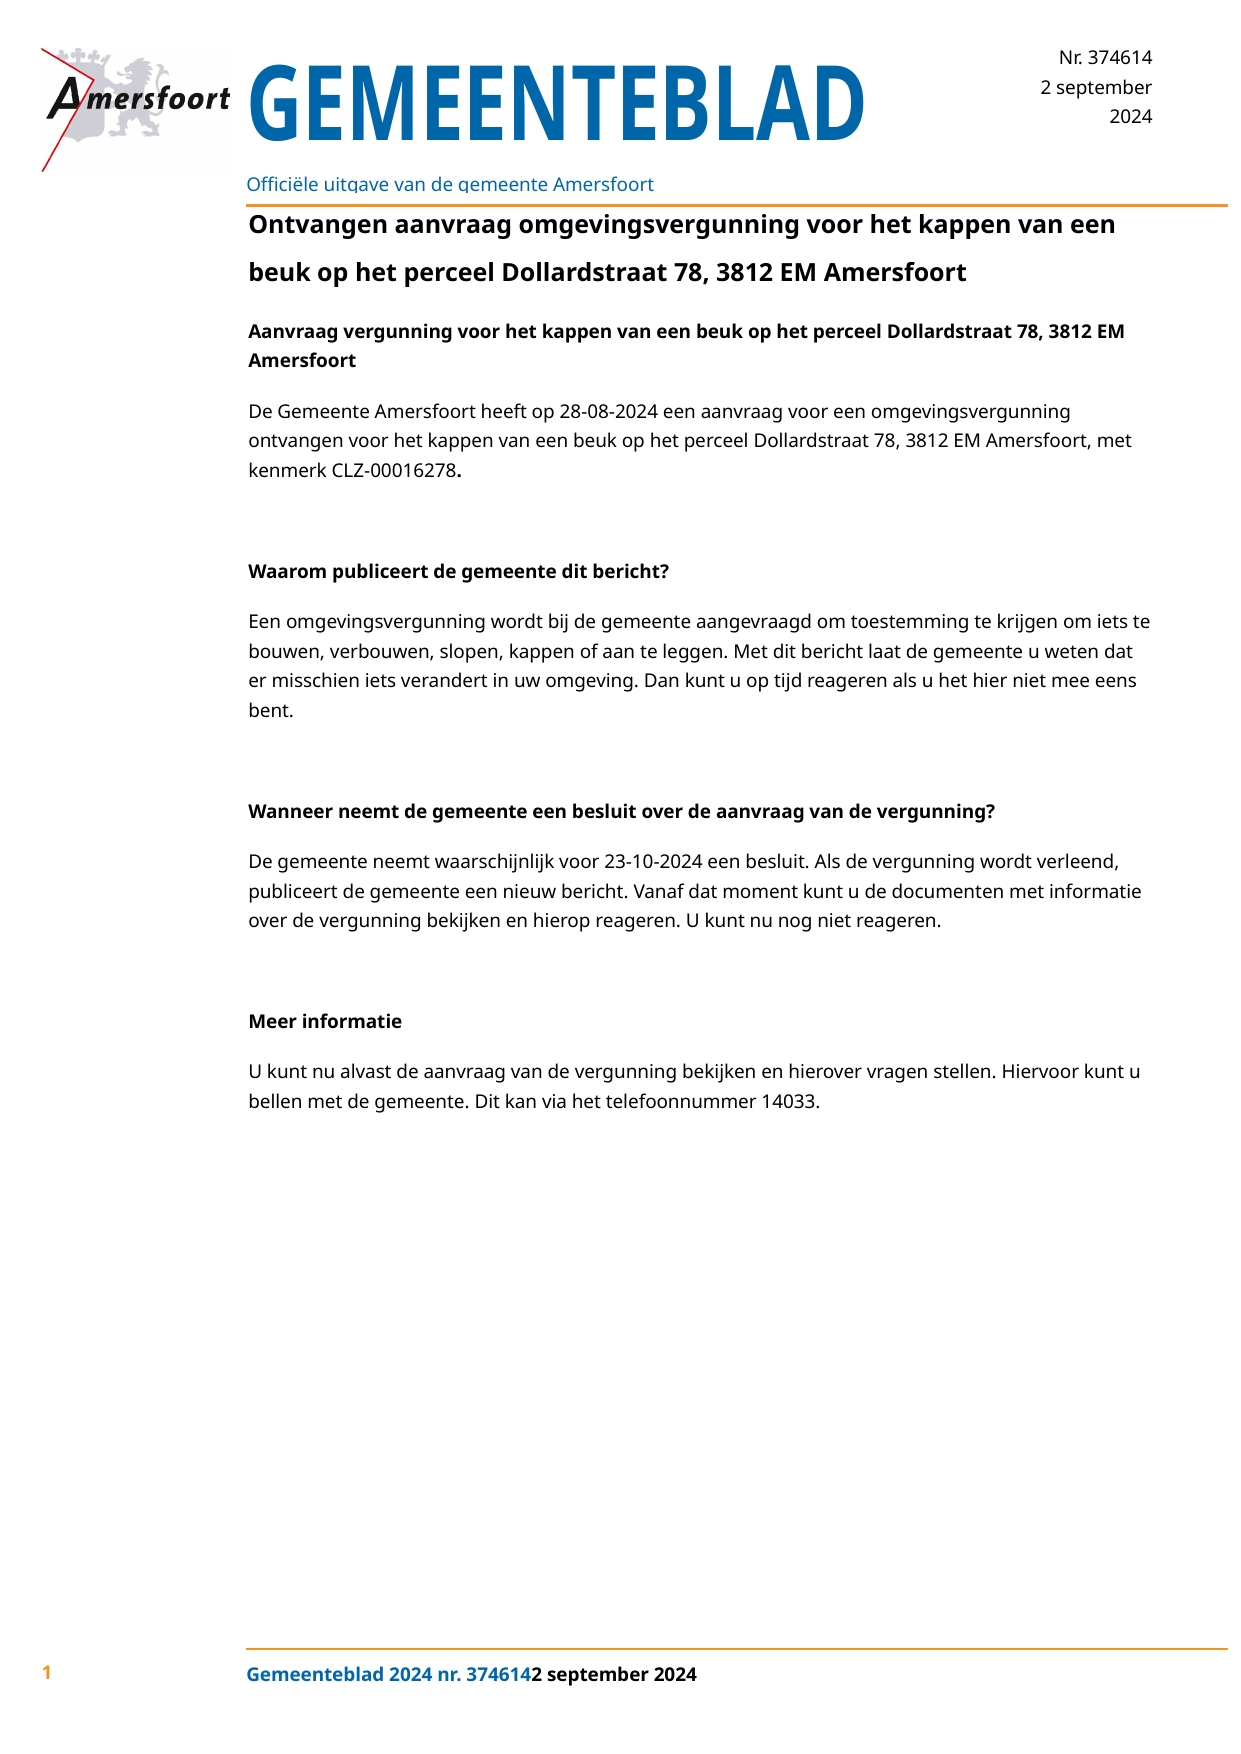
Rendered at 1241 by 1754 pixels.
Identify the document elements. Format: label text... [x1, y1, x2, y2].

text Waarom publiceert de gemeente dit bericht? [248, 558, 1152, 584]
text De gemeente neemt waarschijnlijk voor 23-10-2024 een besluit. Als de vergunning wordt verleend, publiceert de gemeente een nieuw bericht. Vanaf dat moment kunt u de documenten met informatie over de vergunning bekijken en hierop reageren. U kunt nu nog niet reageren. [248, 848, 1152, 933]
text De Gemeente Amersfoort heeft op 28-08-2024 een aanvraag voor een omgevingsvergunning ontvangen voor het kappen van een beuk op het perceel Dollardstraat 78, 3812 EM Amersfoort, met kenmerk CLZ-00016278. [248, 398, 1152, 483]
text Een omgevingsvergunning wordt bij de gemeente aangevraagd om toestemming te krijgen om iets te bouwen, verbouwen, slopen, kappen of aan te leggen. Met dit bericht laat de gemeente u weten dat er misschien iets verandert in uw omgeving. Dan kunt u op tijd reageren als u het hier niet mee eens bent. [248, 608, 1152, 723]
text Ontvangen aanvraag omgevingsvergunning voor het kappen van een beuk op het perceel Dollardstraat 78, 3812 EM Amersfoort [248, 207, 1152, 288]
text Wanneer neemt de gemeente een besluit over de aanvraag van de vergunning? [248, 798, 1152, 824]
text U kunt nu alvast de aanvraag van de vergunning bekijken en hierover vragen stellen. Hiervoor kunt u bellen met de gemeente. Dit kan via het telefoonnummer 14033. [248, 1059, 1152, 1114]
text Meer informatie [248, 1008, 1152, 1034]
text Aanvraag vergunning voor het kappen van een beuk op het perceel Dollardstraat 78, 3812 EM Amersfoort [248, 318, 1152, 373]
picture [41, 47, 231, 172]
